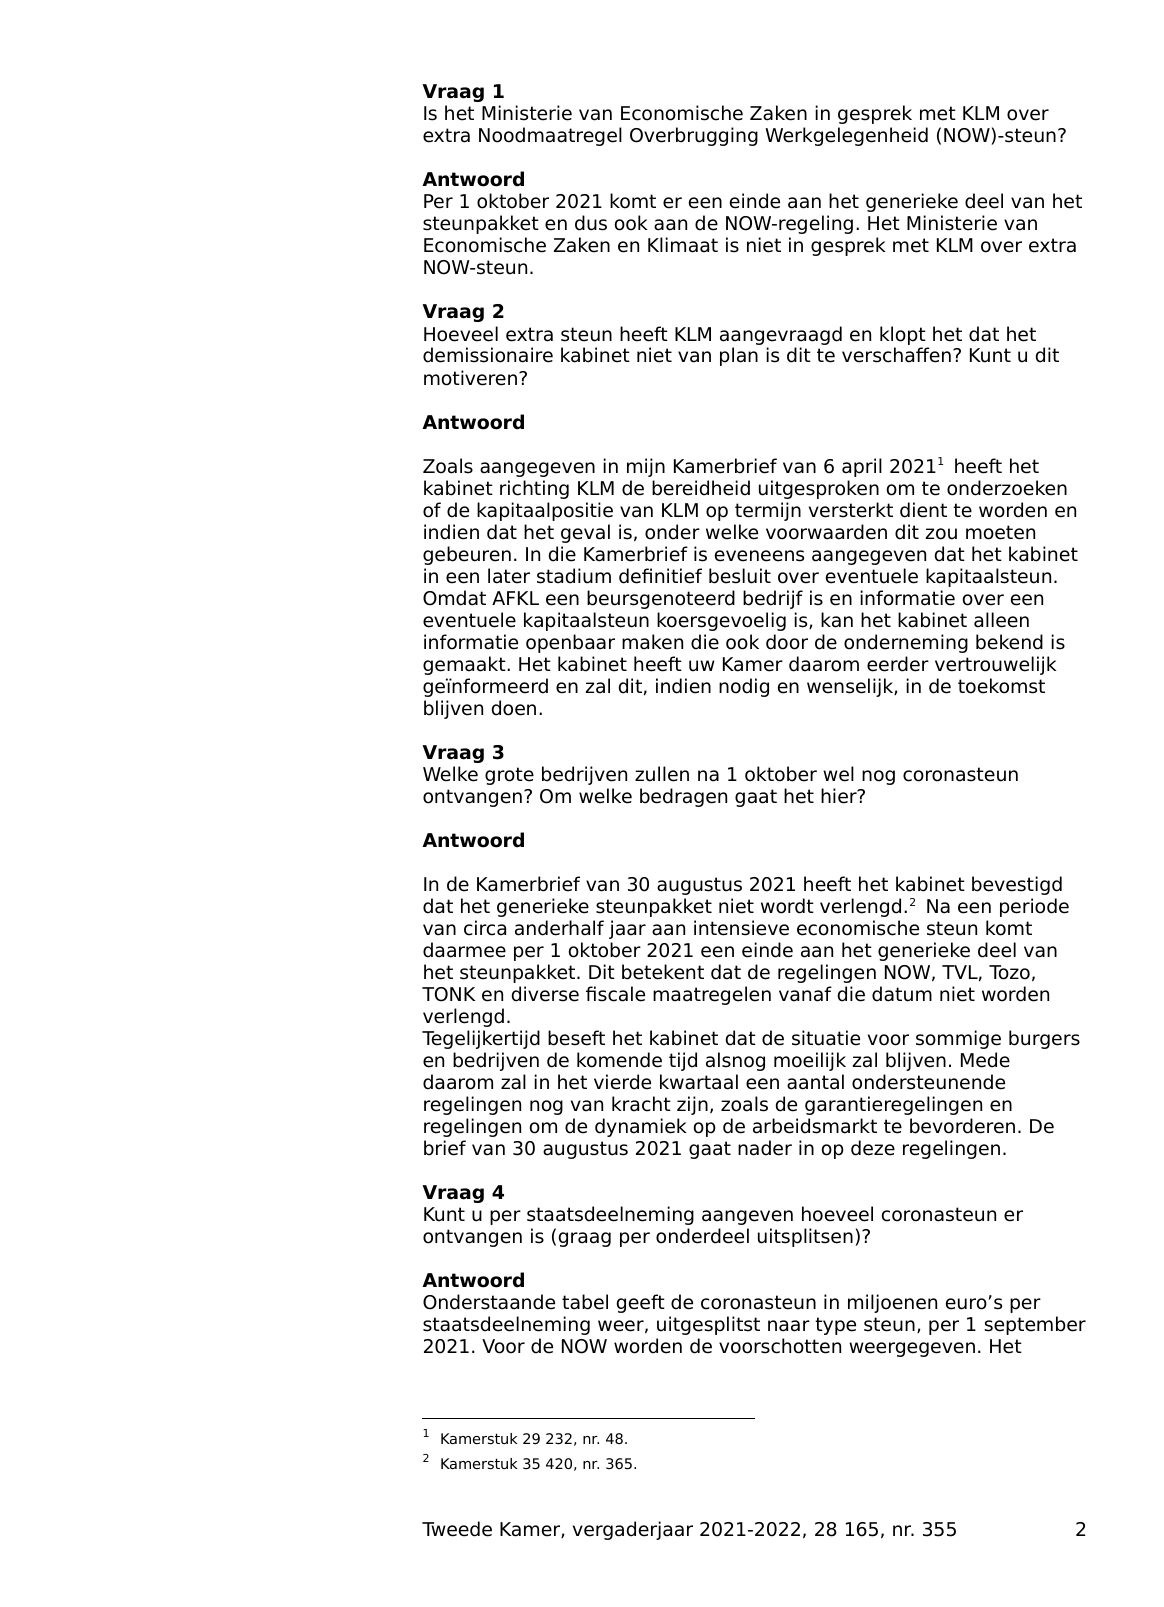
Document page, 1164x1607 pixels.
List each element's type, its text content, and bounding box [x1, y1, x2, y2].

text Hoeveel extra steun heeft KLM aangevraagd en klopt het dat het demissionaire kabinet niet van plan is dit te verschaffen? Kunt u dit motiveren? [422, 323, 1087, 389]
text Per 1 oktober 2021 komt er een einde aan het generieke deel van het steunpakket en dus ook aan de NOW-regeling. Het Ministerie van Economische Zaken en Klimaat is niet in gesprek met KLM over extra NOW-steun. [422, 191, 1087, 279]
text Kamerstuk 29 232, nr. 48. [422, 1427, 1087, 1449]
subtitle Antwoord [422, 830, 1087, 852]
subtitle Vraag 3 [422, 742, 1087, 764]
text Zoals aangegeven in mijn Kamerbrief van 6 april 2021 heeft het kabinet richting KLM de bereidheid uitgesproken om te onderzoeken of de kapitaalpositie van KLM op termijn versterkt dient te worden en indien dat het geval is, onder welke voorwaarden dit zou moeten gebeuren. In die Kamerbrief is eveneens aangegeven dat het kabinet in een later stadium definitief besluit over eventuele kapitaalsteun. [422, 456, 1087, 588]
subtitle Antwoord [422, 412, 1087, 433]
text Is het Ministerie van Economische Zaken in gesprek met KLM over extra Noodmaatregel Overbrugging Werkgelegenheid (NOW)-steun? [422, 103, 1087, 147]
text In de Kamerbrief van 30 augustus 2021 heeft het kabinet bevestigd dat het generieke steunpakket niet wordt verlengd. Na een periode van circa anderhalf jaar aan intensieve economische steun komt daarmee per 1 oktober 2021 een einde aan het generieke deel van het steunpakket. Dit betekent dat de regelingen NOW, TVL, Tozo, TONK en diverse fiscale maatregelen vanaf die datum niet worden verlengd. [422, 874, 1087, 1028]
text Onderstaande tabel geeft de coronasteun in miljoenen euro’s per staatsdeelneming weer, uitgesplitst naar type steun, per 1 september 2021. Voor de NOW worden de voorschotten weergegeven. Het [422, 1292, 1087, 1358]
subtitle Vraag 2 [422, 301, 1087, 323]
subtitle Antwoord [422, 169, 1087, 191]
text Omdat AFKL een beursgenoteerd bedrijf is en informatie over een eventuele kapitaalsteun koersgevoelig is, kan het kabinet alleen informatie openbaar maken die ook door de onderneming bekend is gemaakt. Het kabinet heeft uw Kamer daarom eerder vertrouwelijk geïnformeerd en zal dit, indien nodig en wenselijk, in de toekomst blijven doen. [422, 588, 1087, 719]
text Tegelijkertijd beseft het kabinet dat de situatie voor sommige burgers en bedrijven de komende tijd alsnog moeilijk zal blijven. Mede daarom zal in het vierde kwartaal een aantal ondersteunende regelingen nog van kracht zijn, zoals de garantieregelingen en regelingen om de dynamiek op de arbeidsmarkt te bevorderen. De brief van 30 augustus 2021 gaat nader in op deze regelingen. [422, 1028, 1087, 1160]
text Kunt u per staatsdeelneming aangeven hoeveel coronasteun er ontvangen is (graag per onderdeel uitsplitsen)? [422, 1204, 1087, 1248]
text Kamerstuk 35 420, nr. 365. [422, 1452, 1087, 1474]
subtitle Vraag 1 [422, 81, 1087, 103]
text Welke grote bedrijven zullen na 1 oktober wel nog coronasteun ontvangen? Om welke bedragen gaat het hier? [422, 764, 1087, 808]
subtitle Vraag 4 [422, 1182, 1087, 1204]
subtitle Antwoord [422, 1270, 1087, 1292]
